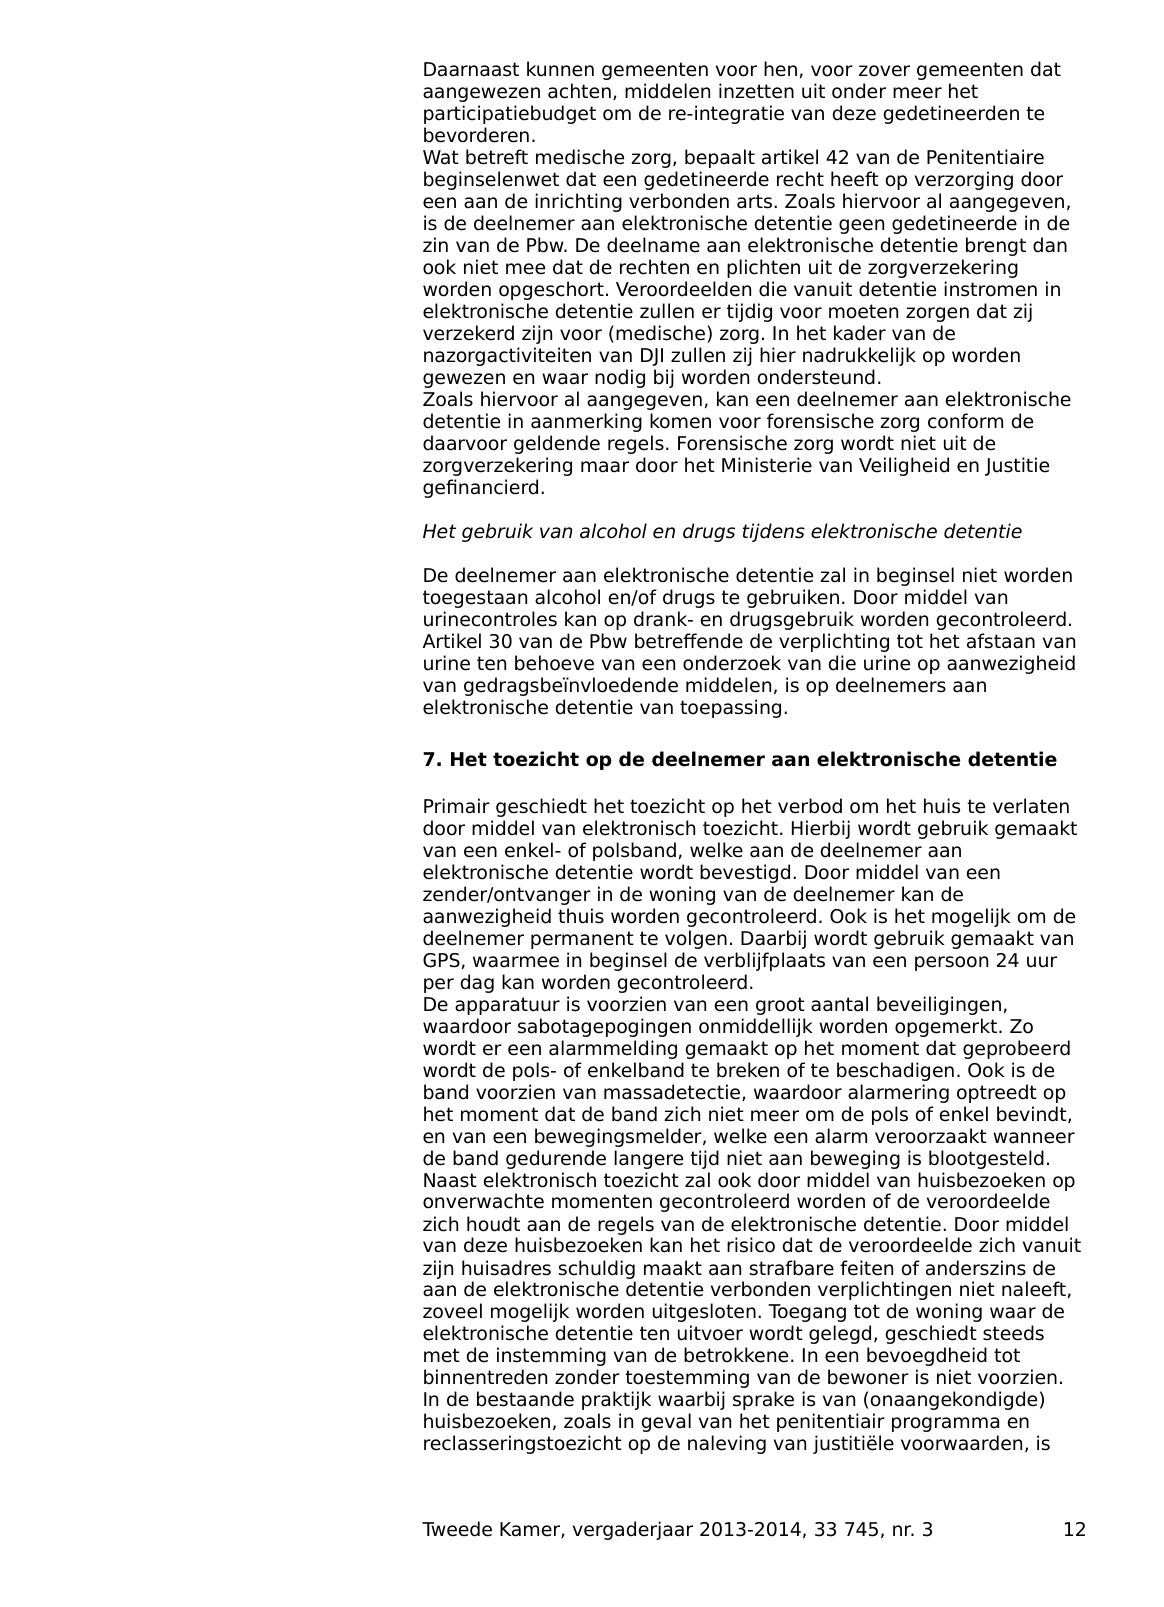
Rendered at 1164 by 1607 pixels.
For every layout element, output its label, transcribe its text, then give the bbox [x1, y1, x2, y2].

subtitle 7. Het toezicht op de deelnemer aan elektronische detentie [422, 749, 1087, 771]
text De apparatuur is voorzien van een groot aantal beveiligingen, waardoor sabotagepogingen onmiddellijk worden opgemerkt. Zo wordt er een alarmmelding gemaakt op het moment dat geprobeerd wordt de pols- of enkelband te breken of te beschadigen. Ook is de band voorzien van massadetectie, waardoor alarmering optreedt op het moment dat de band zich niet meer om de pols of enkel bevindt, en van een bewegingsmelder, welke een alarm veroorzaakt wanneer de band gedurende langere tijd niet aan beweging is blootgesteld. [422, 994, 1087, 1169]
text Primair geschiedt het toezicht op het verbod om het huis te verlaten door middel van elektronisch toezicht. Hierbij wordt gebruik gemaakt van een enkel- of polsband, welke aan de deelnemer aan elektronische detentie wordt bevestigd. Door middel van een zender/ontvanger in de woning van de deelnemer kan de aanwezigheid thuis worden gecontroleerd. Ook is het mogelijk om de deelnemer permanent te volgen. Daarbij wordt gebruik gemaakt van GPS, waarmee in beginsel de verblijfplaats van een persoon 24 uur per dag kan worden gecontroleerd. [422, 796, 1087, 994]
text Daarnaast kunnen gemeenten voor hen, voor zover gemeenten dat aangewezen achten, middelen inzetten uit onder meer het participatiebudget om de re-integratie van deze gedetineerden te bevorderen. [422, 59, 1087, 147]
text De deelnemer aan elektronische detentie zal in beginsel niet worden toegestaan alcohol en/of drugs te gebruiken. Door middel van urinecontroles kan op drank- en drugsgebruik worden gecontroleerd. Artikel 30 van de Pbw betreffende de verplichting tot het afstaan van urine ten behoeve van een onderzoek van die urine op aanwezigheid van gedragsbeïnvloedende middelen, is op deelnemers aan elektronische detentie van toepassing. [422, 565, 1087, 719]
text Naast elektronisch toezicht zal ook door middel van huisbezoeken op onverwachte momenten gecontroleerd worden of de veroordeelde zich houdt aan de regels van de elektronische detentie. Door middel van deze huisbezoeken kan het risico dat de veroordeelde zich vanuit zijn huisadres schuldig maakt aan strafbare feiten of anderszins de aan de elektronische detentie verbonden verplichtingen niet naleeft, zoveel mogelijk worden uitgesloten. Toegang tot de woning waar de elektronische detentie ten uitvoer wordt gelegd, geschiedt steeds met de instemming van de betrokkene. In een bevoegdheid tot binnentreden zonder toestemming van de bewoner is niet voorzien. In de bestaande praktijk waarbij sprake is van (onaangekondigde) huisbezoeken, zoals in geval van het penitentiair programma en reclasseringstoezicht op de naleving van justitiële voorwaarden, is [422, 1169, 1087, 1455]
subtitle Het gebruik van alcohol en drugs tijdens elektronische detentie [422, 521, 1087, 543]
text Zoals hiervoor al aangegeven, kan een deelnemer aan elektronische detentie in aanmerking komen voor forensische zorg conform de daarvoor geldende regels. Forensische zorg wordt niet uit de zorgverzekering maar door het Ministerie van Veiligheid en Justitie gefinancierd. [422, 389, 1087, 499]
text Wat betreft medische zorg, bepaalt artikel 42 van de Penitentiaire beginselenwet dat een gedetineerde recht heeft op verzorging door een aan de inrichting verbonden arts. Zoals hiervoor al aangegeven, is de deelnemer aan elektronische detentie geen gedetineerde in de zin van de Pbw. De deelname aan elektronische detentie brengt dan ook niet mee dat de rechten en plichten uit de zorgverzekering worden opgeschort. Veroordeelden die vanuit detentie instromen in elektronische detentie zullen er tijdig voor moeten zorgen dat zij verzekerd zijn voor (medische) zorg. In het kader van de nazorgactiviteiten van DJI zullen zij hier nadrukkelijk op worden gewezen en waar nodig bij worden ondersteund. [422, 147, 1087, 389]
